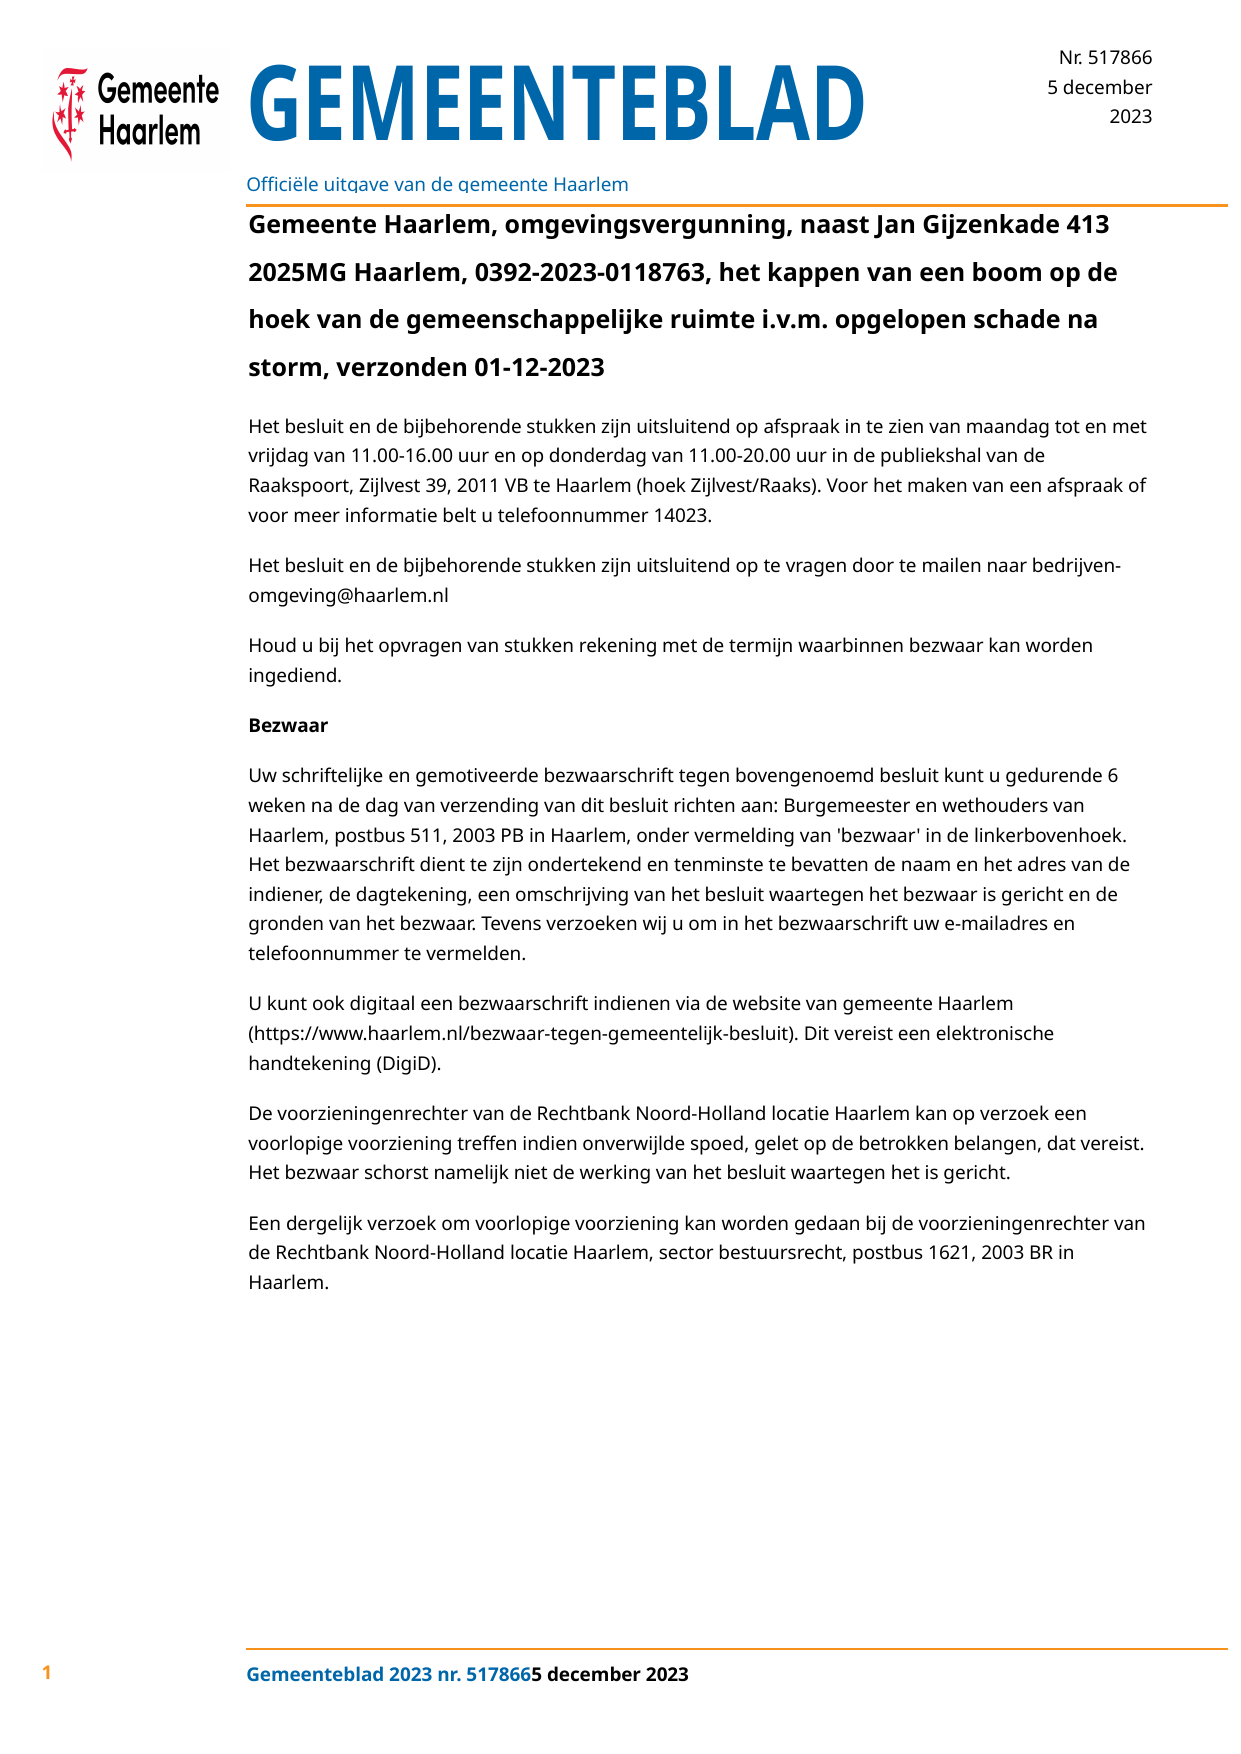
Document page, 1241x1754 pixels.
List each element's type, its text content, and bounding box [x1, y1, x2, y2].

picture [41, 47, 231, 172]
text Gemeente Haarlem, omgevingsvergunning, naast Jan Gijzenkade 413 2025MG Haarlem, 0392-2023-0118763, het kappen van een boom op de hoek van de gemeenschappelijke ruimte i.v.m. opgelopen schade na storm, verzonden 01-12-2023 [248, 207, 1152, 384]
text De voorzieningenrechter van de Rechtbank Noord-Holland locatie Haarlem kan op verzoek een voorlopige voorziening treffen indien onverwijlde spoed, gelet op de betrokken belangen, dat vereist. Het bezwaar schorst namelijk niet de werking van het besluit waartegen het is gericht. [248, 1100, 1152, 1185]
text Een dergelijk verzoek om voorlopige voorziening kan worden gedaan bij de voorzieningenrechter van de Rechtbank Noord-Holland locatie Haarlem, sector bestuursrecht, postbus 1621, 2003 BR in Haarlem. [248, 1210, 1152, 1295]
text Het besluit en de bijbehorende stukken zijn uitsluitend op afspraak in te zien van maandag tot en met vrijdag van 11.00-16.00 uur en op donderdag van 11.00-20.00 uur in de publiekshal van de Raakspoort, Zijlvest 39, 2011 VB te Haarlem (hoek Zijlvest/Raaks). Voor het maken van een afspraak of voor meer informatie belt u telefoonnummer 14023. [248, 413, 1152, 528]
text Het besluit en de bijbehorende stukken zijn uitsluitend op te vragen door te mailen naar bedrijven-omgeving@haarlem.nl [248, 552, 1152, 608]
text Bezwaar [248, 712, 1152, 738]
text Uw schriftelijke en gemotiveerde bezwaarschrift tegen bovengenoemd besluit kunt u gedurende 6 weken na de dag van verzending van dit besluit richten aan: Burgemeester en wethouders van Haarlem, postbus 511, 2003 PB in Haarlem, onder vermelding van 'bezwaar' in de linkerbovenhoek. Het bezwaarschrift dient te zijn ondertekend en tenminste te bevatten de naam en het adres van de indiener, de dagtekening, een omschrijving van het besluit waartegen het bezwaar is gericht en de gronden van het bezwaar. Tevens verzoeken wij u om in het bezwaarschrift uw e-mailadres en telefoonnummer te vermelden. [248, 763, 1152, 966]
text Houd u bij het opvragen van stukken rekening met de termijn waarbinnen bezwaar kan worden ingediend. [248, 632, 1152, 688]
text U kunt ook digitaal een bezwaarschrift indienen via de website van gemeente Haarlem (https://www.haarlem.nl/bezwaar-tegen-gemeentelijk-besluit). Dit vereist een elektronische handtekening (DigiD). [248, 991, 1152, 1076]
